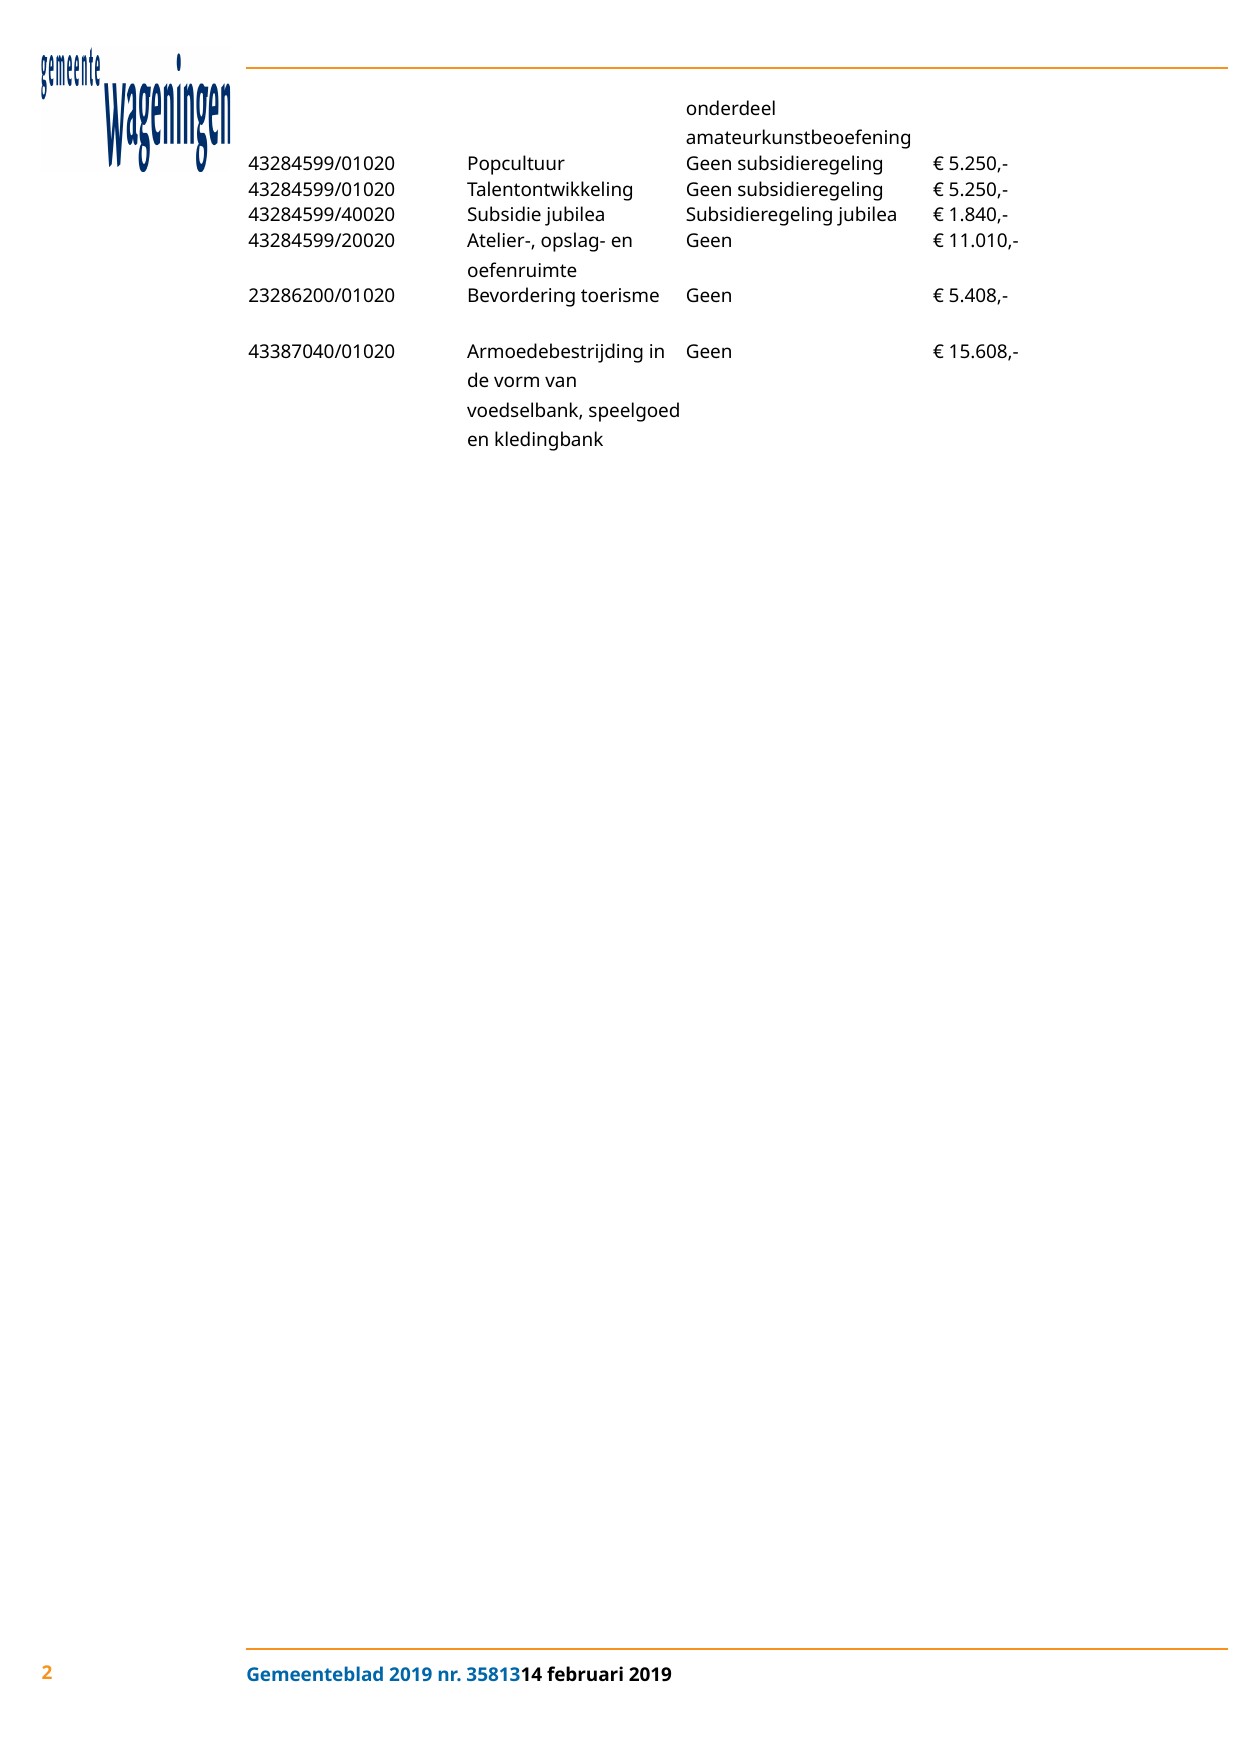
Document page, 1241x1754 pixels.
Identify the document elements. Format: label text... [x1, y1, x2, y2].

table_cell Geen [686, 283, 933, 338]
table_cell € 5.250,- [933, 150, 1152, 176]
table_cell 43284599/20020 [248, 227, 467, 283]
table_cell Subsidie jubilea [467, 202, 686, 227]
table_cell Armoedebestrijding in de vorm van voedselbank, speelgoed en kledingbank [467, 338, 686, 452]
table_cell € 11.010,- [933, 227, 1152, 283]
table_cell Geen [686, 227, 933, 283]
table_cell onderdeel amateurkunstbeoefening [686, 95, 933, 150]
table_cell 43284599/01020 [248, 150, 467, 176]
table_cell Atelier-, opslag- en oefenruimte [467, 227, 686, 283]
table_cell Geen subsidieregeling [686, 150, 933, 176]
table_cell Bevordering toerisme [467, 283, 686, 338]
table_cell € 5.250,- [933, 176, 1152, 202]
table_cell [248, 95, 467, 150]
table_cell 43387040/01020 [248, 338, 467, 452]
table_cell [467, 95, 686, 150]
table_cell [933, 95, 1152, 150]
table_cell Geen subsidieregeling [686, 176, 933, 202]
table_cell Subsidieregeling jubilea [686, 202, 933, 227]
table_cell Popcultuur [467, 150, 686, 176]
table_cell Geen [686, 338, 933, 452]
table_cell € 15.608,- [933, 338, 1152, 452]
table_cell 43284599/40020 [248, 202, 467, 227]
table_cell € 5.408,- [933, 283, 1152, 338]
table_cell 43284599/01020 [248, 176, 467, 202]
table_cell Talentontwikkeling [467, 176, 686, 202]
picture [41, 47, 231, 172]
table_cell 23286200/01020 [248, 283, 467, 338]
table_cell € 1.840,- [933, 202, 1152, 227]
